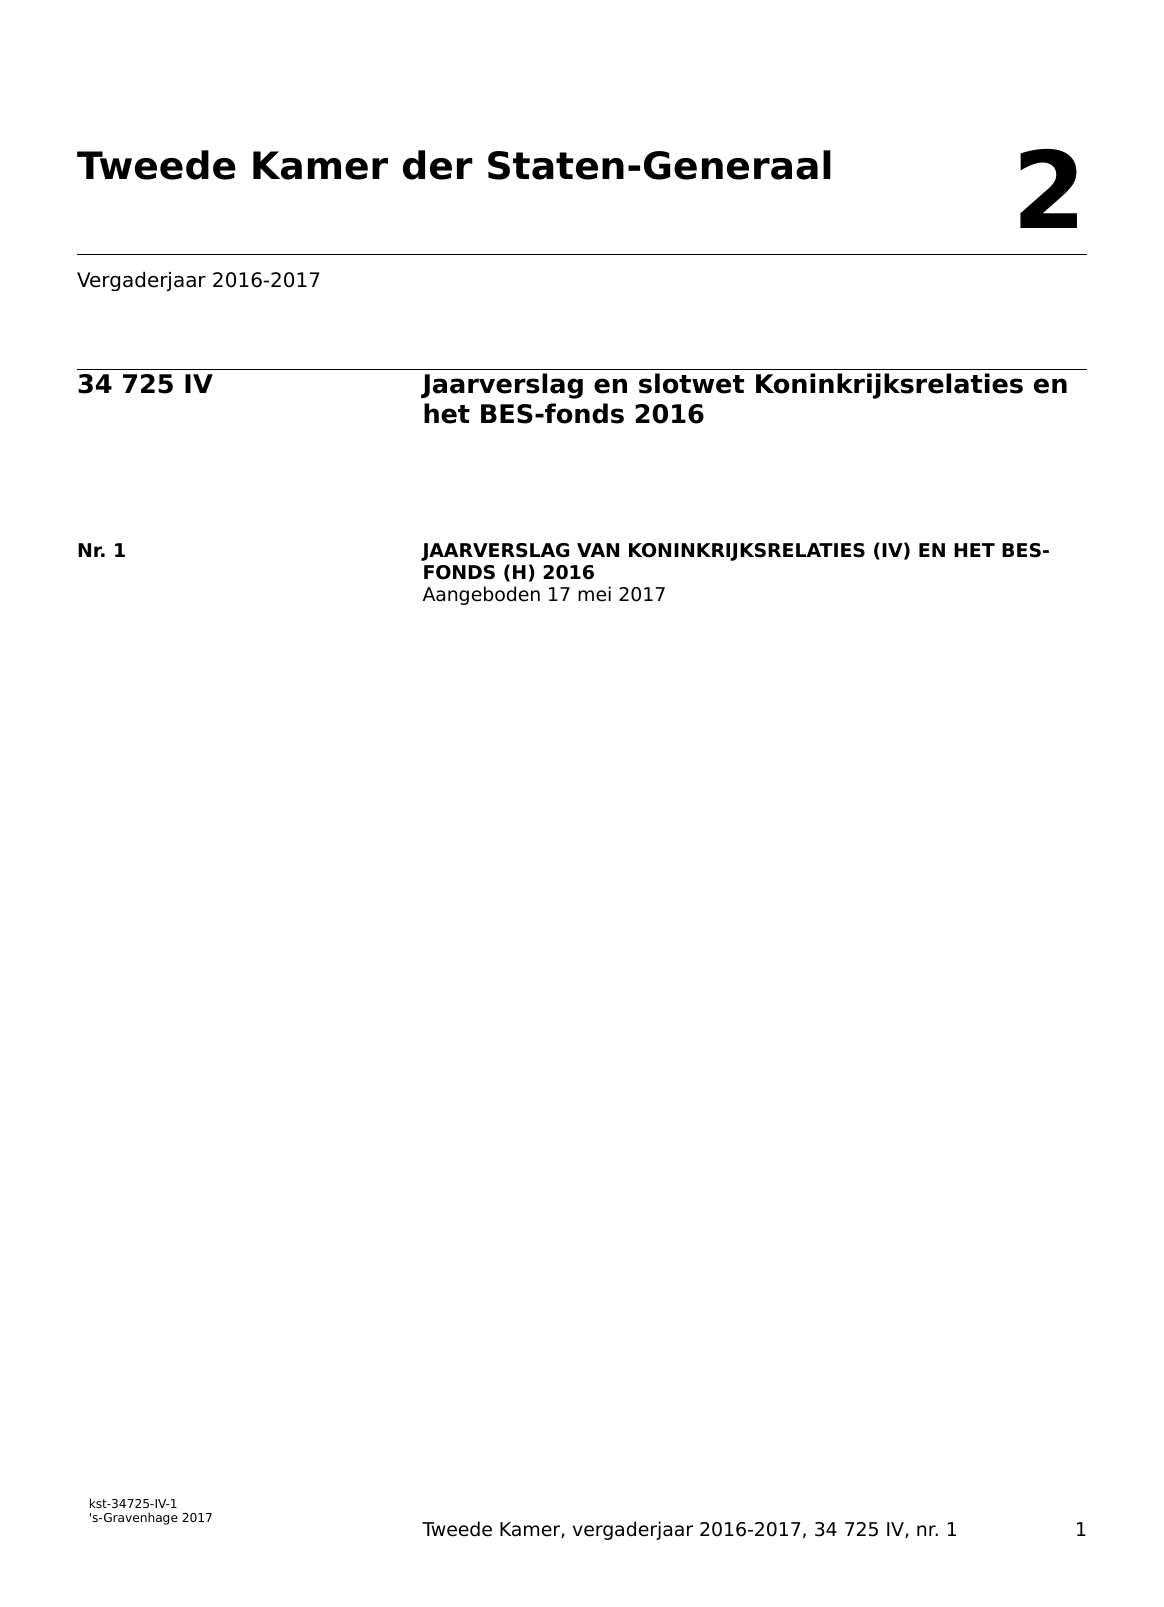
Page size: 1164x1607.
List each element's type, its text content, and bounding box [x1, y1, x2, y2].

subtitle 34 725 IV Jaarverslag en slotwet Koninkrijksrelaties en het BES-fonds 2016 [77, 370, 1087, 429]
table_header Tweede Kamer der Staten-Generaal [77, 130, 886, 254]
table_header 2 [886, 130, 1087, 254]
text 's-Gravenhage 2017 [88, 1511, 323, 1525]
subtitle Nr. 1 JAARVERSLAG VAN KONINKRIJKSRELATIES (IV) EN HET BES-FONDS (H) 2016 [77, 540, 1087, 584]
table_cell Vergaderjaar 2016-2017 [77, 255, 1087, 369]
text Aangeboden 17 mei 2017 [422, 584, 1087, 606]
text kst-34725-IV-1 [88, 1497, 323, 1511]
